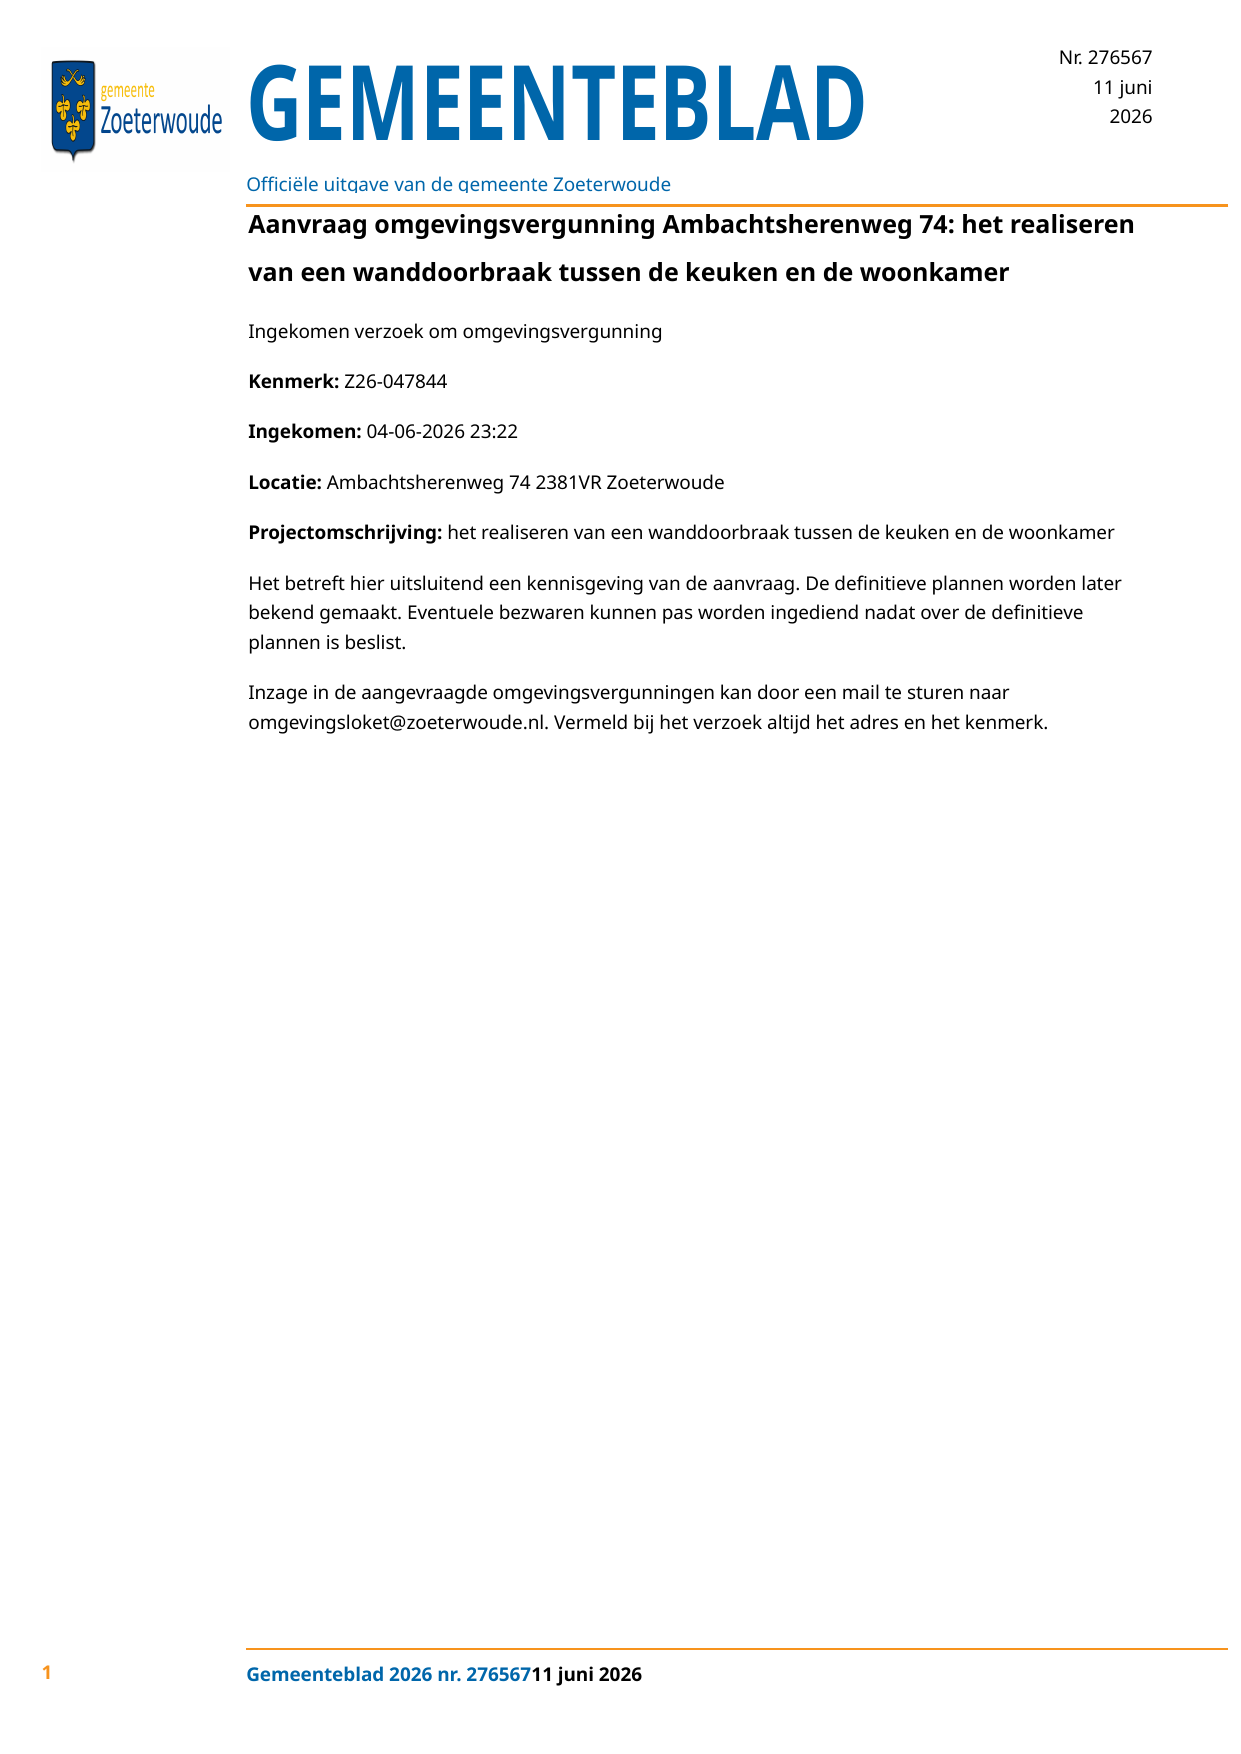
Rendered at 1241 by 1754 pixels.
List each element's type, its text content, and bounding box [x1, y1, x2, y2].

text Aanvraag omgevingsvergunning Ambachtsherenweg 74: het realiseren van een wanddoorbraak tussen de keuken en de woonkamer [248, 207, 1152, 288]
picture [41, 47, 231, 172]
text Locatie: Ambachtsherenweg 74 2381VR Zoeterwoude [248, 469, 1152, 495]
text Ingekomen: 04-06-2026 23:22 [248, 419, 1152, 444]
text Kenmerk: Z26-047844 [248, 368, 1152, 394]
text Projectomschrijving: het realiseren van een wanddoorbraak tussen de keuken en de woonkamer [248, 519, 1152, 545]
text Inzage in de aangevraagde omgevingsvergunningen kan door een mail te sturen naar omgevingsloket@zoeterwoude.nl. Vermeld bij het verzoek altijd het adres en het kenmerk. [248, 679, 1152, 735]
text Het betreft hier uitsluitend een kennisgeving van de aanvraag. De definitieve plannen worden later bekend gemaakt. Eventuele bezwaren kunnen pas worden ingediend nadat over de definitieve plannen is beslist. [248, 570, 1152, 655]
text Ingekomen verzoek om omgevingsvergunning [248, 318, 1152, 344]
